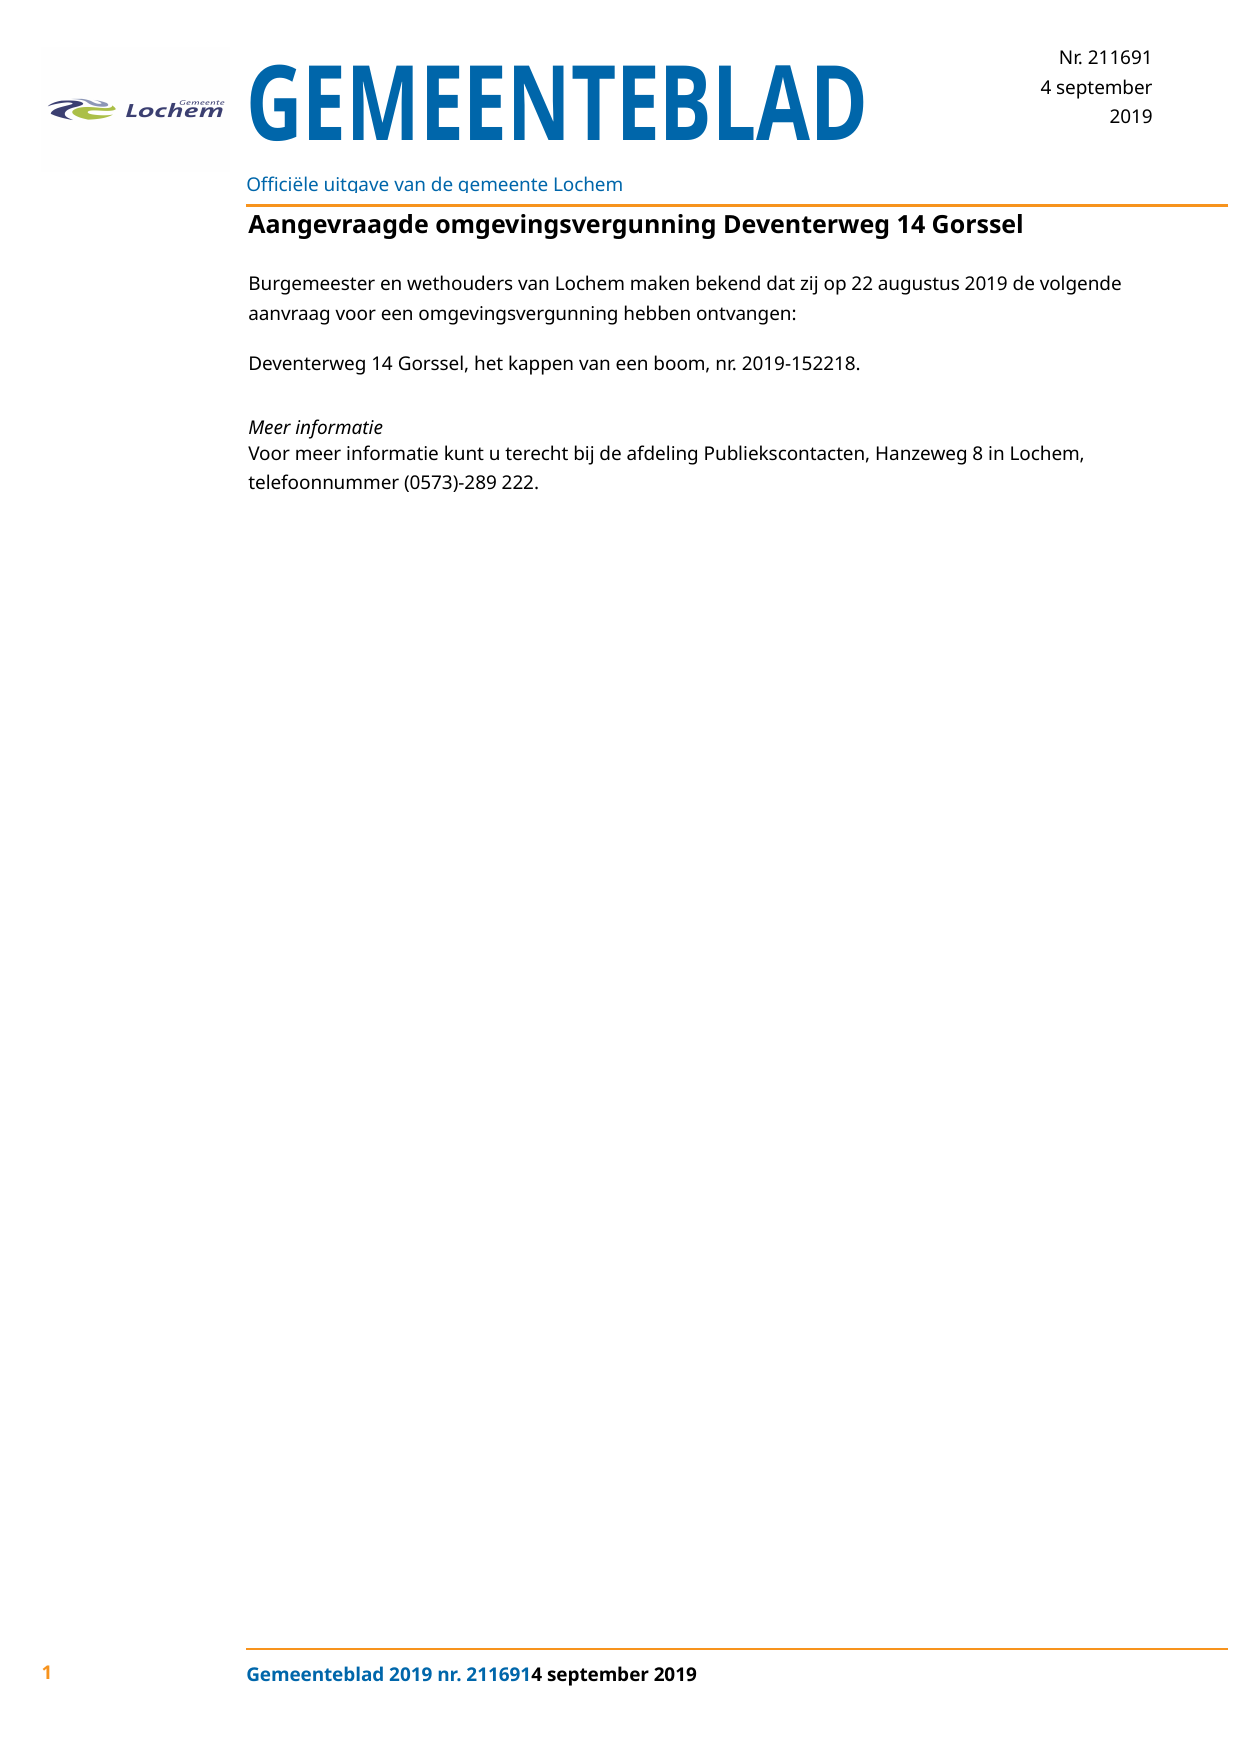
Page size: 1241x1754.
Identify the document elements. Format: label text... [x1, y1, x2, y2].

text Meer informatie [248, 414, 1152, 440]
picture [41, 47, 231, 172]
text Deventerweg 14 Gorssel, het kappen van een boom, nr. 2019-152218. [248, 350, 1152, 376]
text Voor meer informatie kunt u terecht bij de afdeling Publiekscontacten, Hanzeweg 8 in Lochem, telefoonnummer (0573)-289 222. [248, 440, 1152, 495]
text Burgemeester en wethouders van Lochem maken bekend dat zij op 22 augustus 2019 de volgende aanvraag voor een omgevingsvergunning hebben ontvangen: [248, 270, 1152, 326]
text Aangevraagde omgevingsvergunning Deventerweg 14 Gorssel [248, 207, 1152, 241]
